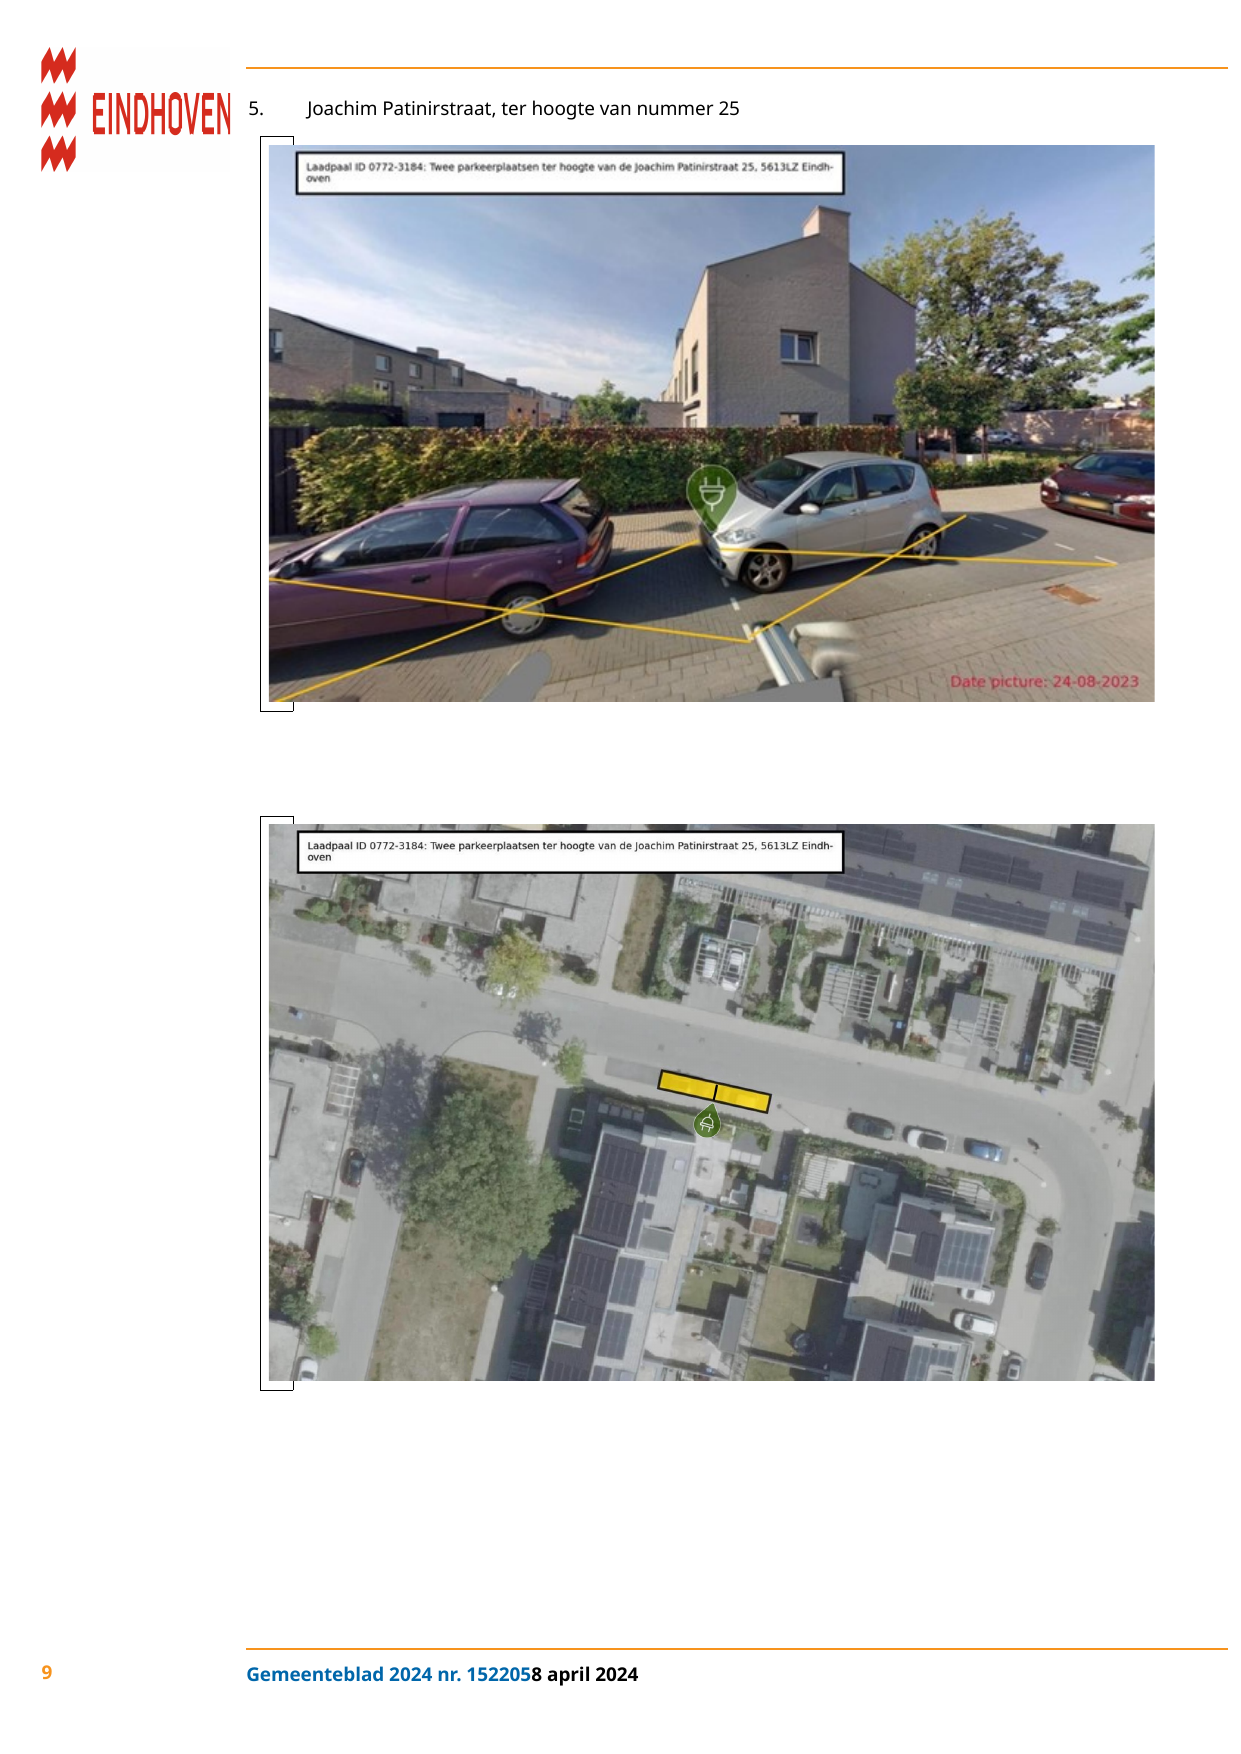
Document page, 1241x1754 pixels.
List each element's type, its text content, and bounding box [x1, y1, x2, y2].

list Joachim Patinirstraat, ter hoogte van nummer 25 [248, 95, 1152, 121]
picture [41, 47, 231, 172]
picture [268, 145, 1155, 702]
picture [268, 824, 1155, 1381]
